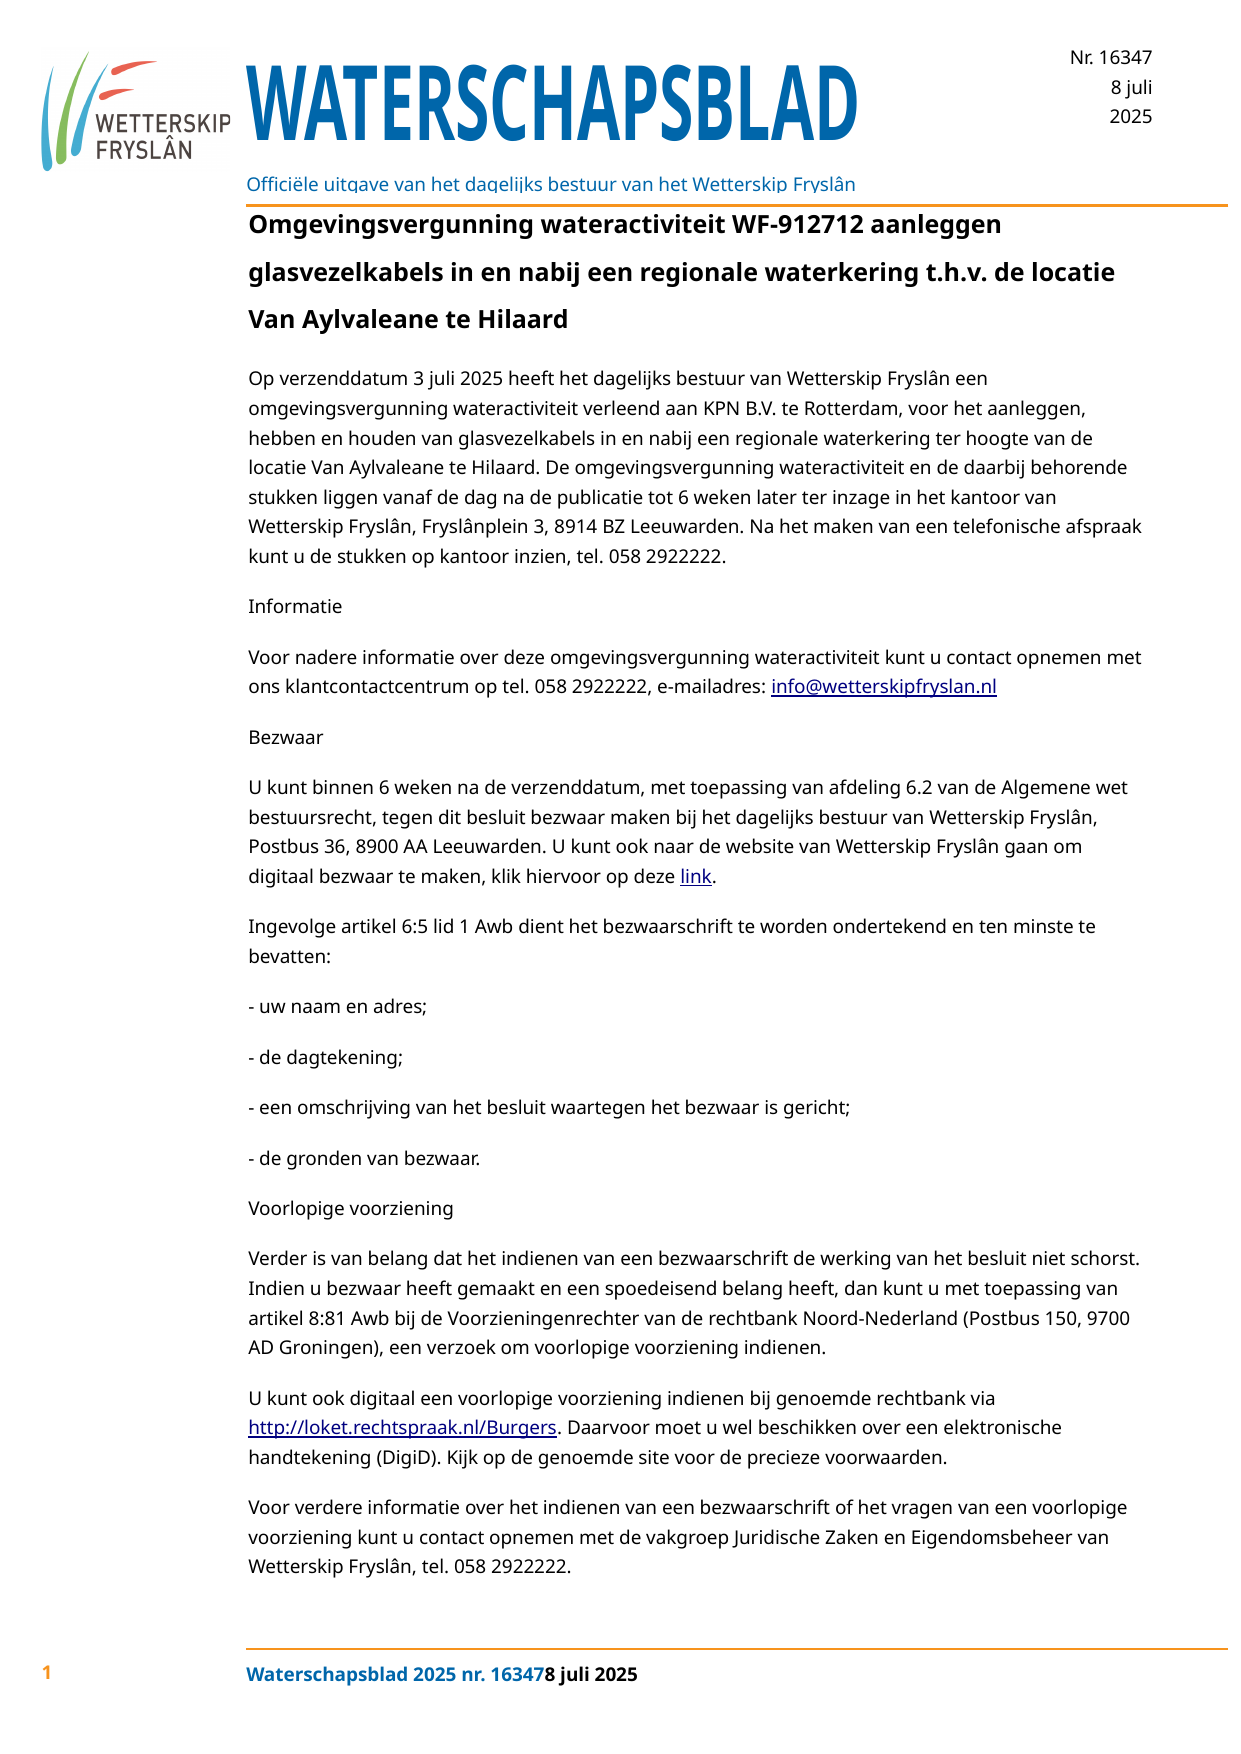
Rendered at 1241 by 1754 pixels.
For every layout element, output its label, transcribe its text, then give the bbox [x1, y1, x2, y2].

text Ingevolge artikel 6:5 lid 1 Awb dient het bezwaarschrift te worden ondertekend en ten minste te bevatten: [248, 913, 1152, 969]
text - uw naam en adres; [248, 993, 1152, 1019]
text U kunt binnen 6 weken na de verzenddatum, met toepassing van afdeling 6.2 van de Algemene wet bestuursrecht, tegen dit besluit bezwaar maken bij het dagelijks bestuur van Wetterskip Fryslân, Postbus 36, 8900 AA Leeuwarden. U kunt ook naar de website van Wetterskip Fryslân gaan om digitaal bezwaar te maken, klik hiervoor op deze link. [248, 774, 1152, 889]
text Omgevingsvergunning wateractiviteit WF-912712 aanleggen glasvezelkabels in en nabij een regionale waterkering t.h.v. de locatie Van Aylvaleane te Hilaard [248, 207, 1152, 336]
text U kunt ook digitaal een voorlopige voorziening indienen bij genoemde rechtbank via http://loket.rechtspraak.nl/Burgers. Daarvoor moet u wel beschikken over een elektronische handtekening (DigiD). Kijk op de genoemde site voor de precieze voorwaarden. [248, 1385, 1152, 1469]
text Voorlopige voorziening [248, 1195, 1152, 1221]
text Informatie [248, 593, 1152, 619]
text - de gronden van bezwaar. [248, 1145, 1152, 1170]
picture [41, 47, 231, 172]
text Voor nadere informatie over deze omgevingsvergunning wateractiviteit kunt u contact opnemen met ons klantcontactcentrum op tel. 058 2922222, e-mailadres: info@wetterskipfryslan.nl [248, 644, 1152, 699]
text Op verzenddatum 3 juli 2025 heeft het dagelijks bestuur van Wetterskip Fryslân een omgevingsvergunning wateractiviteit verleend aan KPN B.V. te Rotterdam, voor het aanleggen, hebben en houden van glasvezelkabels in en nabij een regionale waterkering ter hoogte van de locatie Van Aylvaleane te Hilaard. De omgevingsvergunning wateractiviteit en de daarbij behorende stukken liggen vanaf de dag na de publicatie tot 6 weken later ter inzage in het kantoor van Wetterskip Fryslân, Fryslânplein 3, 8914 BZ Leeuwarden. Na het maken van een telefonische afspraak kunt u de stukken op kantoor inzien, tel. 058 2922222. [248, 366, 1152, 569]
text Verder is van belang dat het indienen van een bezwaarschrift de werking van het besluit niet schorst. Indien u bezwaar heeft gemaakt en een spoedeisend belang heeft, dan kunt u met toepassing van artikel 8:81 Awb bij de Voorzieningenrechter van de rechtbank Noord-Nederland (Postbus 150, 9700 AD Groningen), een verzoek om voorlopige voorziening indienen. [248, 1246, 1152, 1360]
text Voor verdere informatie over het indienen van een bezwaarschrift of het vragen van een voorlopige voorziening kunt u contact opnemen met de vakgroep Juridische Zaken en Eigendomsbeheer van Wetterskip Fryslân, tel. 058 2922222. [248, 1494, 1152, 1579]
text Bezwaar [248, 724, 1152, 749]
text - de dagtekening; [248, 1044, 1152, 1069]
text - een omschrijving van het besluit waartegen het bezwaar is gericht; [248, 1094, 1152, 1120]
